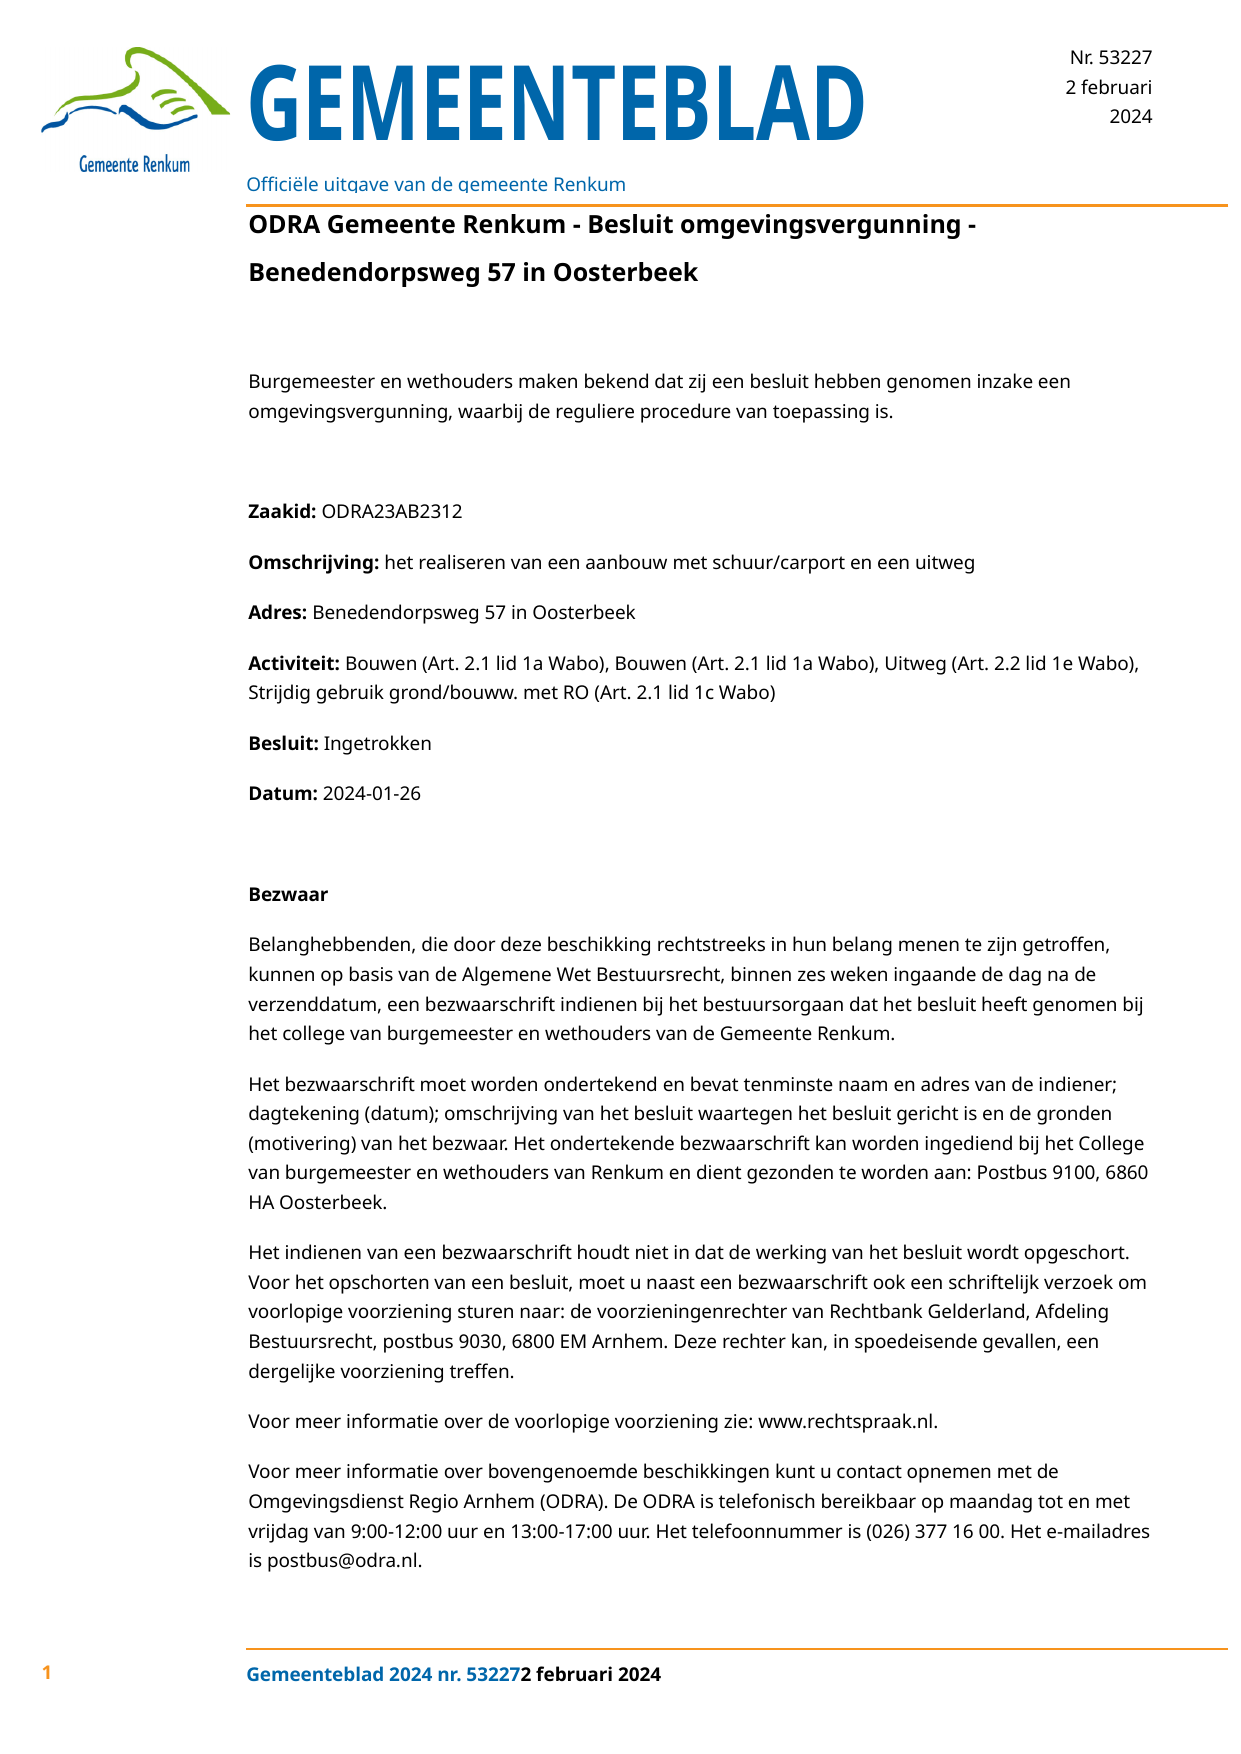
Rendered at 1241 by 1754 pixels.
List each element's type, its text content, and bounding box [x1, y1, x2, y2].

text ODRA Gemeente Renkum - Besluit omgevingsvergunning - Benedendorpsweg 57 in Oosterbeek [248, 207, 1152, 288]
text Omschrijving: het realiseren van een aanbouw met schuur/carport en een uitweg [248, 549, 1152, 575]
text Voor meer informatie over de voorlopige voorziening zie: www.rechtspraak.nl. [248, 1408, 1152, 1434]
text Zaakid: ODRA23AB2312 [248, 499, 1152, 524]
text Datum: 2024-01-26 [248, 780, 1152, 806]
text Burgemeester en wethouders maken bekend dat zij een besluit hebben genomen inzake een omgevingsvergunning, waarbij de reguliere procedure van toepassing is. [248, 368, 1152, 424]
text Voor meer informatie over bovengenoemde beschikkingen kunt u contact opnemen met de Omgevingsdienst Regio Arnhem (ODRA). De ODRA is telefonisch bereikbaar op maandag tot en met vrijdag van 9:00-12:00 uur en 13:00-17:00 uur. Het telefoonnummer is (026) 377 16 00. Het e-mailadres is postbus@odra.nl. [248, 1459, 1152, 1573]
text Het indienen van een bezwaarschrift houdt niet in dat de werking van het besluit wordt opgeschort. Voor het opschorten van een besluit, moet u naast een bezwaarschrift ook een schriftelijk verzoek om voorlopige voorziening sturen naar: de voorzieningenrechter van Rechtbank Gelderland, Afdeling Bestuursrecht, postbus 9030, 6800 EM Arnhem. Deze rechter kan, in spoedeisende gevallen, een dergelijke voorziening treffen. [248, 1239, 1152, 1384]
picture [41, 47, 231, 172]
text Bezwaar [248, 881, 1152, 907]
text Activiteit: Bouwen (Art. 2.1 lid 1a Wabo), Bouwen (Art. 2.1 lid 1a Wabo), Uitweg (Art. 2.2 lid 1e Wabo), Strijdig gebruik grond/bouww. met RO (Art. 2.1 lid 1c Wabo) [248, 650, 1152, 705]
text Het bezwaarschrift moet worden ondertekend en bevat tenminste naam en adres van de indiener; dagtekening (datum); omschrijving van het besluit waartegen het besluit gericht is en de gronden (motivering) van het bezwaar. Het ondertekende bezwaarschrift kan worden ingediend bij het College van burgemeester en wethouders van Renkum en dient gezonden te worden aan: Postbus 9100, 6860 HA Oosterbeek. [248, 1071, 1152, 1215]
text Adres: Benedendorpsweg 57 in Oosterbeek [248, 599, 1152, 625]
text Belanghebbenden, die door deze beschikking rechtstreeks in hun belang menen te zijn getroffen, kunnen op basis van de Algemene Wet Bestuursrecht, binnen zes weken ingaande de dag na de verzenddatum, een bezwaarschrift indienen bij het bestuursorgaan dat het besluit heeft genomen bij het college van burgemeester en wethouders van de Gemeente Renkum. [248, 932, 1152, 1046]
text Besluit: Ingetrokken [248, 730, 1152, 756]
